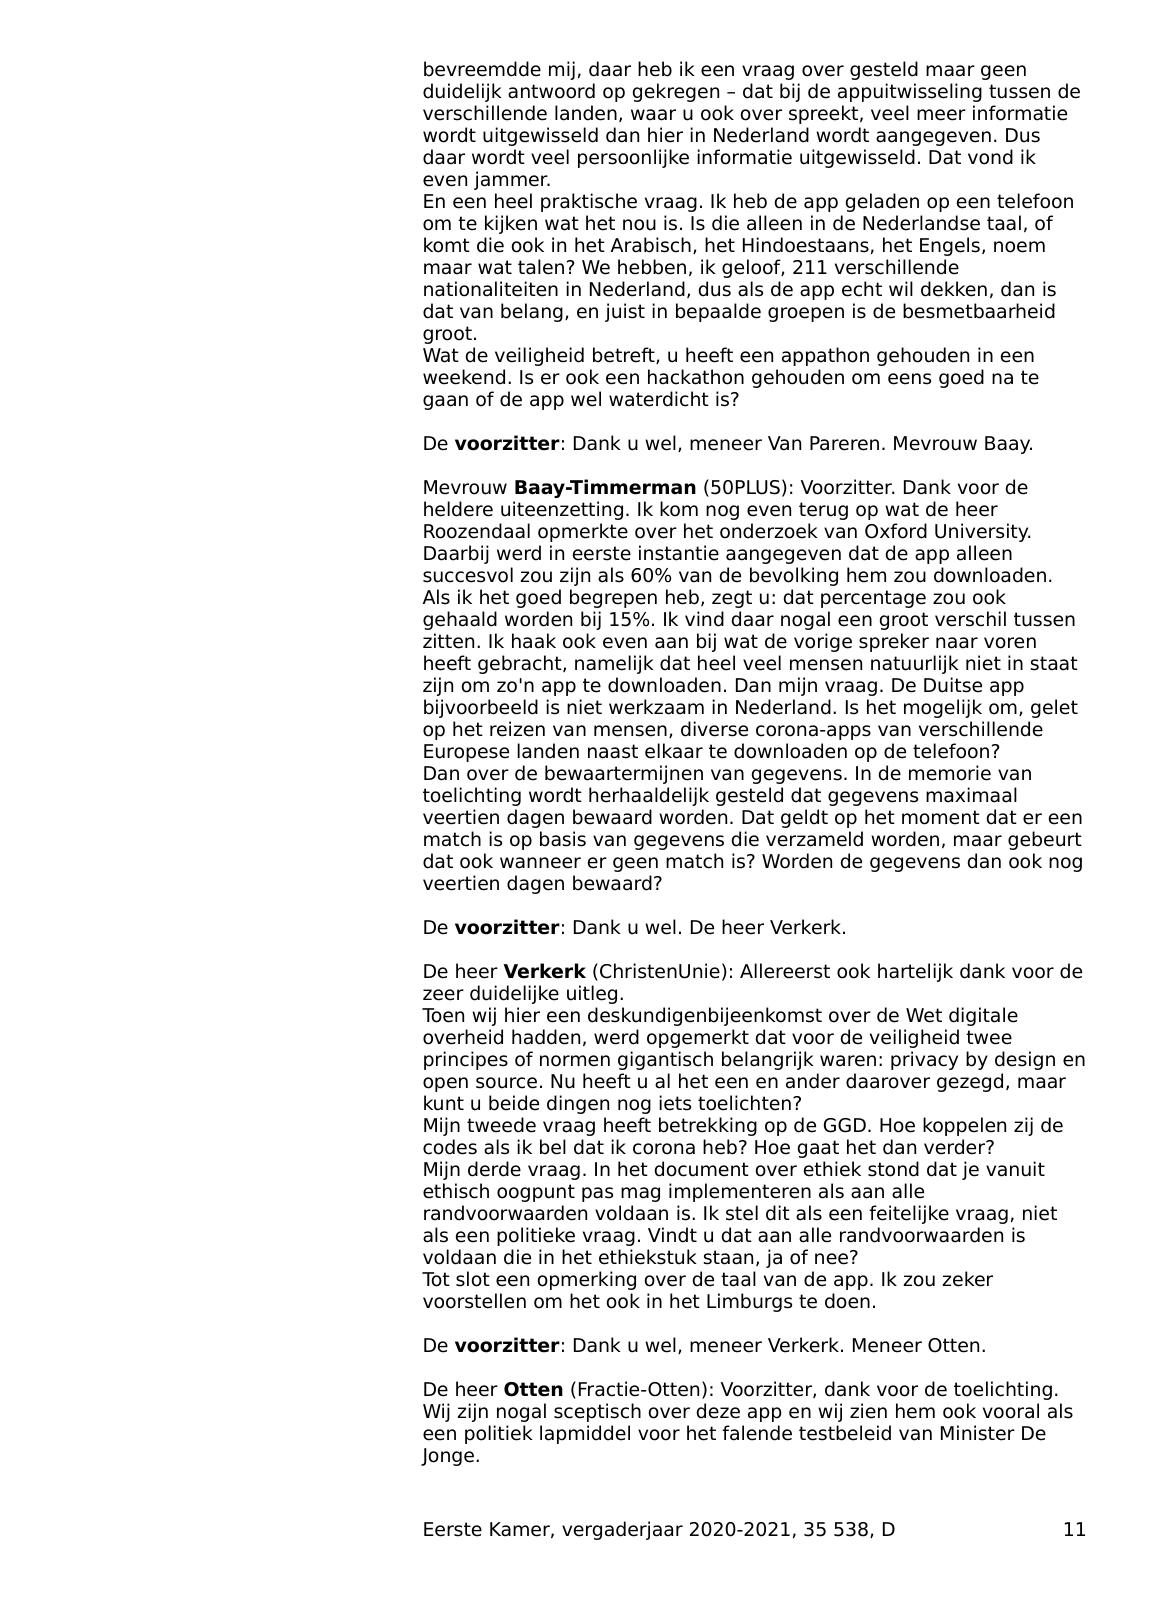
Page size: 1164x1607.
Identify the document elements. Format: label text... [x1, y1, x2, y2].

text Wat de veiligheid betreft, u heeft een appathon gehouden in een weekend. Is er ook een hackathon gehouden om eens goed na te gaan of de app wel waterdicht is? [422, 345, 1087, 411]
text De voorzitter: Dank u wel. De heer Verkerk. [422, 917, 1087, 939]
text Toen wij hier een deskundigenbijeenkomst over de Wet digitale overheid hadden, werd opgemerkt dat voor de veiligheid twee principes of normen gigantisch belangrijk waren: privacy by design en open source. Nu heeft u al het een en ander daarover gezegd, maar kunt u beide dingen nog iets toelichten? [422, 1005, 1087, 1115]
text De voorzitter: Dank u wel, meneer Van Pareren. Mevrouw Baay. [422, 433, 1087, 455]
text De heer Otten (Fractie-Otten): Voorzitter, dank voor de toelichting. Wij zijn nogal sceptisch over deze app en wij zien hem ook vooral als een politiek lapmiddel voor het falende testbeleid van Minister De Jonge. [422, 1379, 1087, 1467]
text De voorzitter: Dank u wel, meneer Verkerk. Meneer Otten. [422, 1335, 1087, 1357]
text Dan over de bewaartermijnen van gegevens. In de memorie van toelichting wordt herhaaldelijk gesteld dat gegevens maximaal veertien dagen bewaard worden. Dat geldt op het moment dat er een match is op basis van gegevens die verzameld worden, maar gebeurt dat ook wanneer er geen match is? Worden de gegevens dan ook nog veertien dagen bewaard? [422, 763, 1087, 895]
text En een heel praktische vraag. Ik heb de app geladen op een telefoon om te kijken wat het nou is. Is die alleen in de Nederlandse taal, of komt die ook in het Arabisch, het Hindoestaans, het Engels, noem maar wat talen? We hebben, ik geloof, 211 verschillende nationaliteiten in Nederland, dus als de app echt wil dekken, dan is dat van belang, en juist in bepaalde groepen is de besmetbaarheid groot. [422, 191, 1087, 345]
text Mijn derde vraag. In het document over ethiek stond dat je vanuit ethisch oogpunt pas mag implementeren als aan alle randvoorwaarden voldaan is. Ik stel dit als een feitelijke vraag, niet als een politieke vraag. Vindt u dat aan alle randvoorwaarden is voldaan die in het ethiekstuk staan, ja of nee? [422, 1159, 1087, 1269]
text De heer Verkerk (ChristenUnie): Allereerst ook hartelijk dank voor de zeer duidelijke uitleg. [422, 961, 1087, 1005]
text Mevrouw Baay-Timmerman (50PLUS): Voorzitter. Dank voor de heldere uiteenzetting. Ik kom nog even terug op wat de heer Roozendaal opmerkte over het onderzoek van Oxford University. Daarbij werd in eerste instantie aangegeven dat de app alleen succesvol zou zijn als 60% van de bevolking hem zou downloaden. Als ik het goed begrepen heb, zegt u: dat percentage zou ook gehaald worden bij 15%. Ik vind daar nogal een groot verschil tussen zitten. Ik haak ook even aan bij wat de vorige spreker naar voren heeft gebracht, namelijk dat heel veel mensen natuurlijk niet in staat zijn om zo'n app te downloaden. Dan mijn vraag. De Duitse app bijvoorbeeld is niet werkzaam in Nederland. Is het mogelijk om, gelet op het reizen van mensen, diverse corona-apps van verschillende Europese landen naast elkaar te downloaden op de telefoon? [422, 477, 1087, 763]
text bevreemdde mij, daar heb ik een vraag over gesteld maar geen duidelijk antwoord op gekregen – dat bij de appuitwisseling tussen de verschillende landen, waar u ook over spreekt, veel meer informatie wordt uitgewisseld dan hier in Nederland wordt aangegeven. Dus daar wordt veel persoonlijke informatie uitgewisseld. Dat vond ik even jammer. [422, 59, 1087, 191]
text Mijn tweede vraag heeft betrekking op de GGD. Hoe koppelen zij de codes als ik bel dat ik corona heb? Hoe gaat het dan verder? [422, 1115, 1087, 1159]
text Tot slot een opmerking over de taal van de app. Ik zou zeker voorstellen om het ook in het Limburgs te doen. [422, 1269, 1087, 1313]
